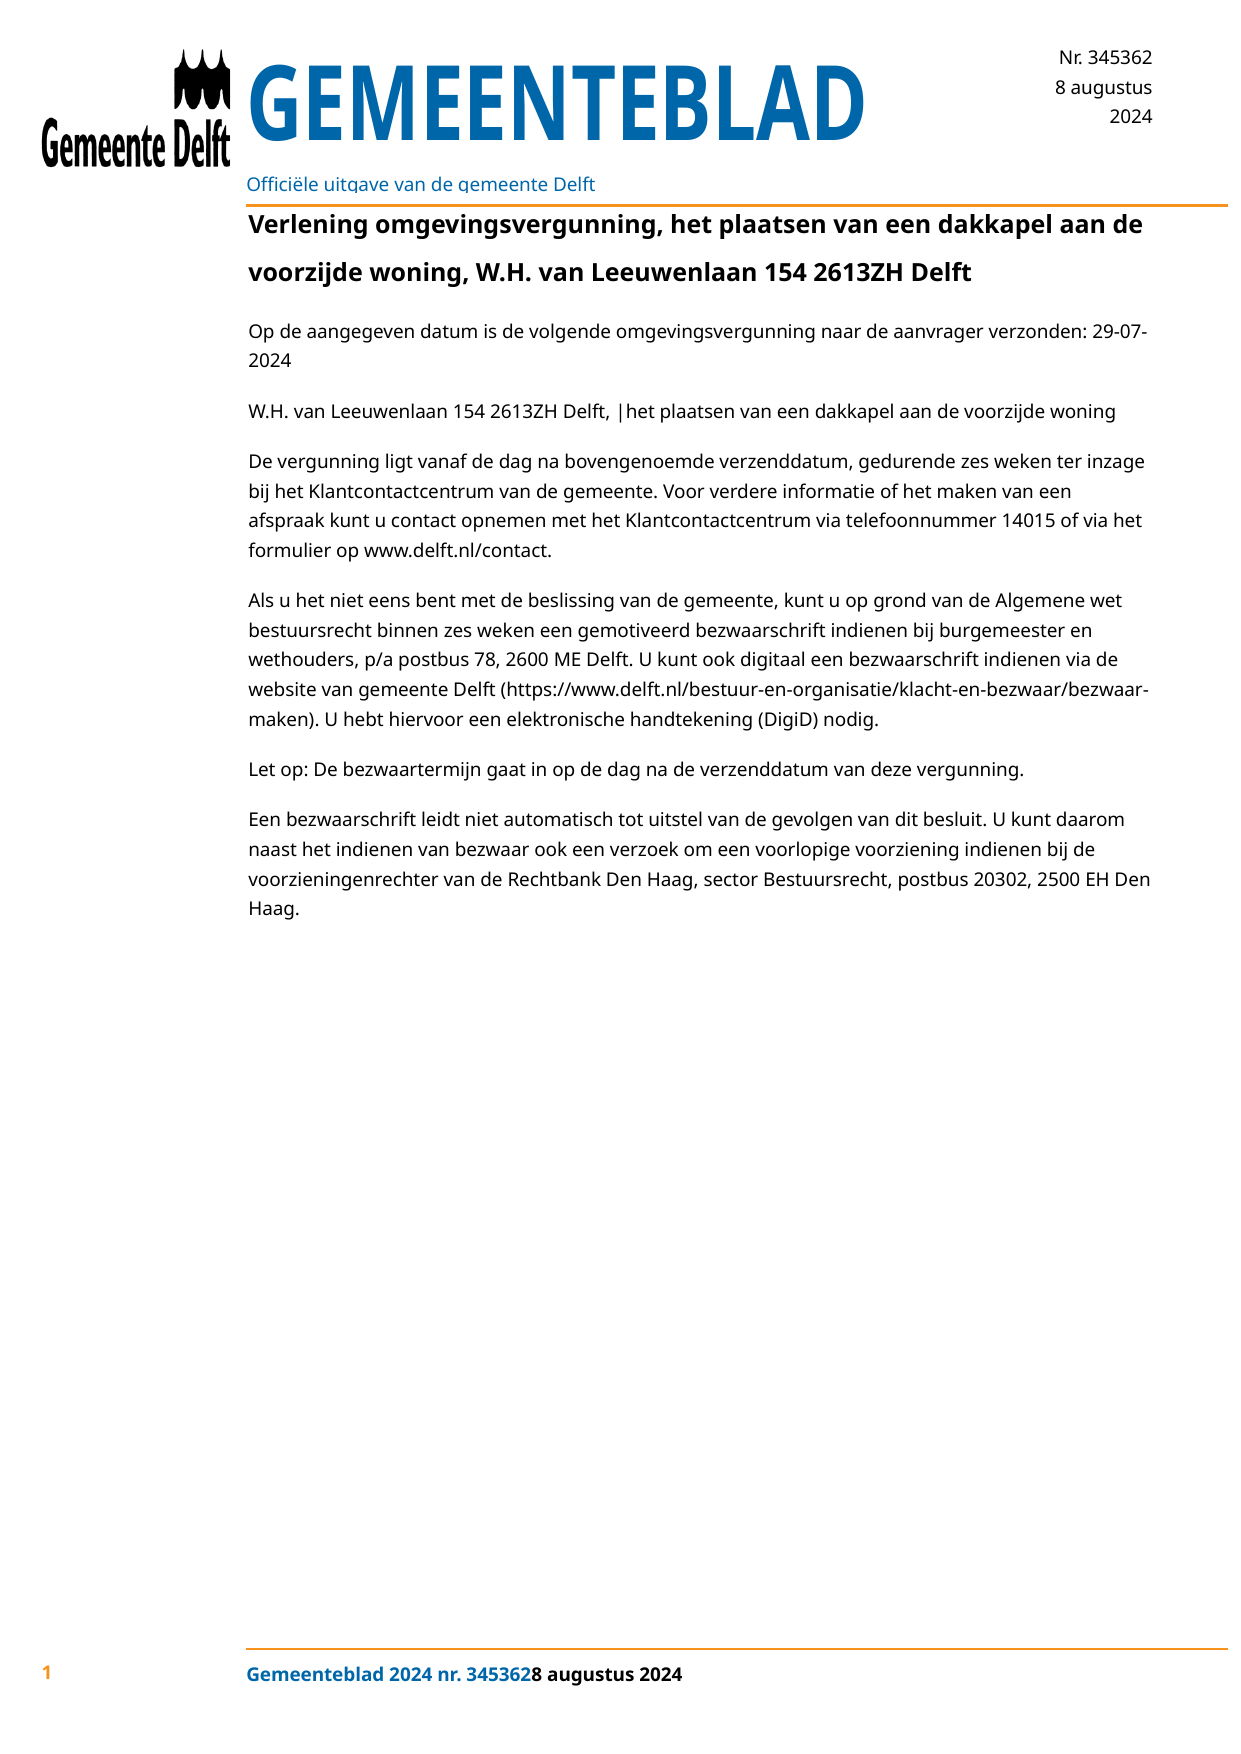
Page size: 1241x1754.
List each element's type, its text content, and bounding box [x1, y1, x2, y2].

text Verlening omgevingsvergunning, het plaatsen van een dakkapel aan de voorzijde woning, W.H. van Leeuwenlaan 154 2613ZH Delft [248, 207, 1152, 288]
text W.H. van Leeuwenlaan 154 2613ZH Delft, |het plaatsen van een dakkapel aan de voorzijde woning [248, 398, 1152, 424]
text Let op: De bezwaartermijn gaat in op de dag na de verzenddatum van deze vergunning. [248, 756, 1152, 782]
text Een bezwaarschrift leidt niet automatisch tot uitstel van de gevolgen van dit besluit. U kunt daarom naast het indienen van bezwaar ook een verzoek om een voorlopige voorziening indienen bij de voorzieningenrechter van de Rechtbank Den Haag, sector Bestuursrecht, postbus 20302, 2500 EH Den Haag. [248, 807, 1152, 921]
text De vergunning ligt vanaf de dag na bovengenoemde verzenddatum, gedurende zes weken ter inzage bij het Klantcontactcentrum van de gemeente. Voor verdere informatie of het maken van een afspraak kunt u contact opnemen met het Klantcontactcentrum via telefoonnummer 14015 of via het formulier op www.delft.nl/contact. [248, 448, 1152, 563]
text Als u het niet eens bent met de beslissing van de gemeente, kunt u op grond van de Algemene wet bestuursrecht binnen zes weken een gemotiveerd bezwaarschrift indienen bij burgemeester en wethouders, p/a postbus 78, 2600 ME Delft. U kunt ook digitaal een bezwaarschrift indienen via de website van gemeente Delft (https://www.delft.nl/bestuur-en-organisatie/klacht-en-bezwaar/bezwaar-maken). U hebt hiervoor een elektronische handtekening (DigiD) nodig. [248, 587, 1152, 732]
picture [41, 47, 231, 172]
text Op de aangegeven datum is de volgende omgevingsvergunning naar de aanvrager verzonden: 29-07-2024 [248, 318, 1152, 373]
